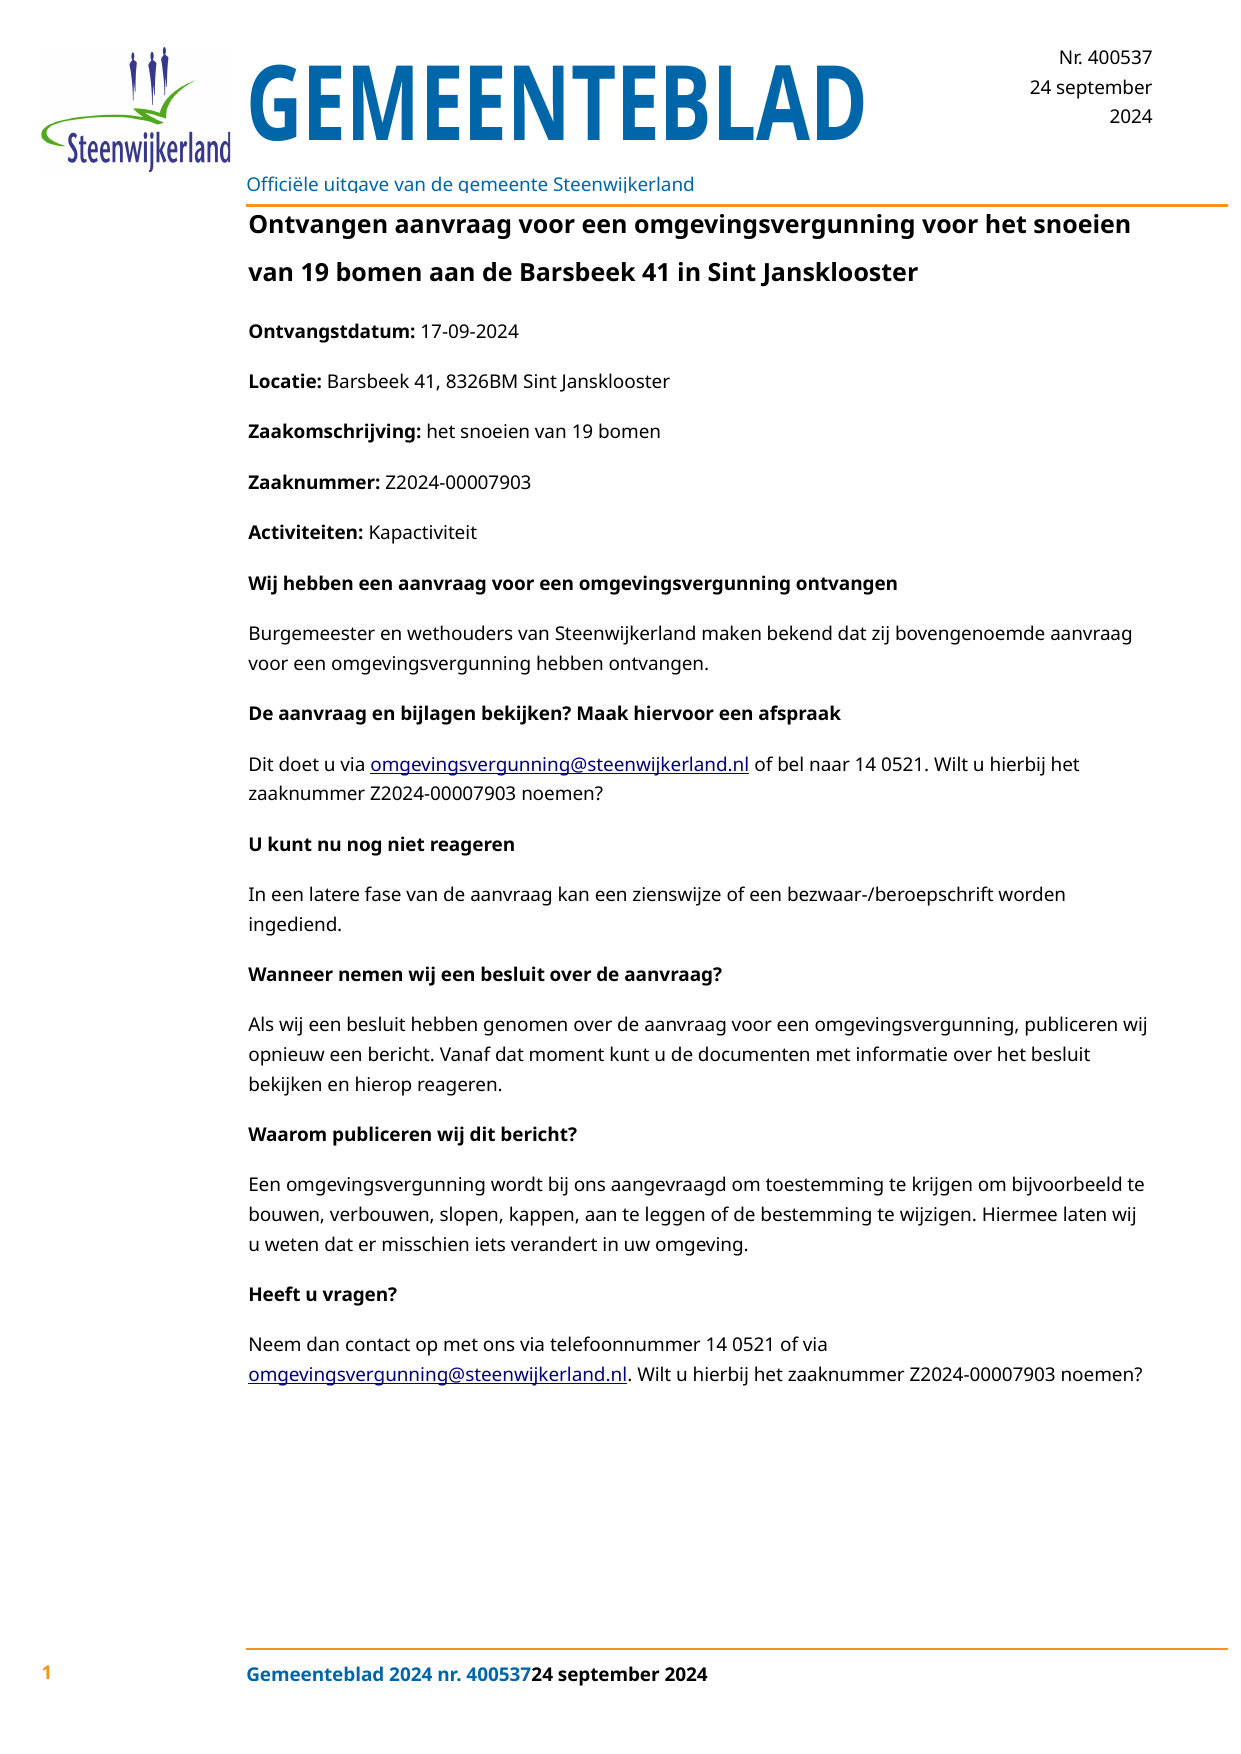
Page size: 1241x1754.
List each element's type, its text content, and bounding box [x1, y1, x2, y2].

text Dit doet u via omgevingsvergunning@steenwijkerland.nl of bel naar 14 0521. Wilt u hierbij het zaaknummer Z2024-00007903 noemen? [248, 751, 1152, 806]
text Als wij een besluit hebben genomen over de aanvraag voor een omgevingsvergunning, publiceren wij opnieuw een bericht. Vanaf dat moment kunt u de documenten met informatie over het besluit bekijken en hierop reageren. [248, 1012, 1152, 1097]
text Waarom publiceren wij dit bericht? [248, 1121, 1152, 1147]
text Ontvangstdatum: 17-09-2024 [248, 318, 1152, 344]
text Ontvangen aanvraag voor een omgevingsvergunning voor het snoeien van 19 bomen aan de Barsbeek 41 in Sint Jansklooster [248, 207, 1152, 288]
text Burgemeester en wethouders van Steenwijkerland maken bekend dat zij bovengenoemde aanvraag voor een omgevingsvergunning hebben ontvangen. [248, 620, 1152, 676]
text Wij hebben een aanvraag voor een omgevingsvergunning ontvangen [248, 570, 1152, 596]
text Locatie: Barsbeek 41, 8326BM Sint Jansklooster [248, 368, 1152, 394]
text De aanvraag en bijlagen bekijken? Maak hiervoor een afspraak [248, 700, 1152, 726]
text Zaaknummer: Z2024-00007903 [248, 469, 1152, 495]
text Een omgevingsvergunning wordt bij ons aangevraagd om toestemming te krijgen om bijvoorbeeld te bouwen, verbouwen, slopen, kappen, aan te leggen of de bestemming te wijzigen. Hiermee laten wij u weten dat er misschien iets verandert in uw omgeving. [248, 1172, 1152, 1257]
text Activiteiten: Kapactiviteit [248, 519, 1152, 545]
text Neem dan contact op met ons via telefoonnummer 14 0521 of via omgevingsvergunning@steenwijkerland.nl. Wilt u hierbij het zaaknummer Z2024-00007903 noemen? [248, 1332, 1152, 1387]
text U kunt nu nog niet reageren [248, 831, 1152, 857]
text Wanneer nemen wij een besluit over de aanvraag? [248, 961, 1152, 987]
text In een latere fase van de aanvraag kan een zienswijze of een bezwaar-/beroepschrift worden ingediend. [248, 881, 1152, 937]
text Zaakomschrijving: het snoeien van 19 bomen [248, 419, 1152, 444]
picture [41, 47, 231, 172]
text Heeft u vragen? [248, 1281, 1152, 1307]
